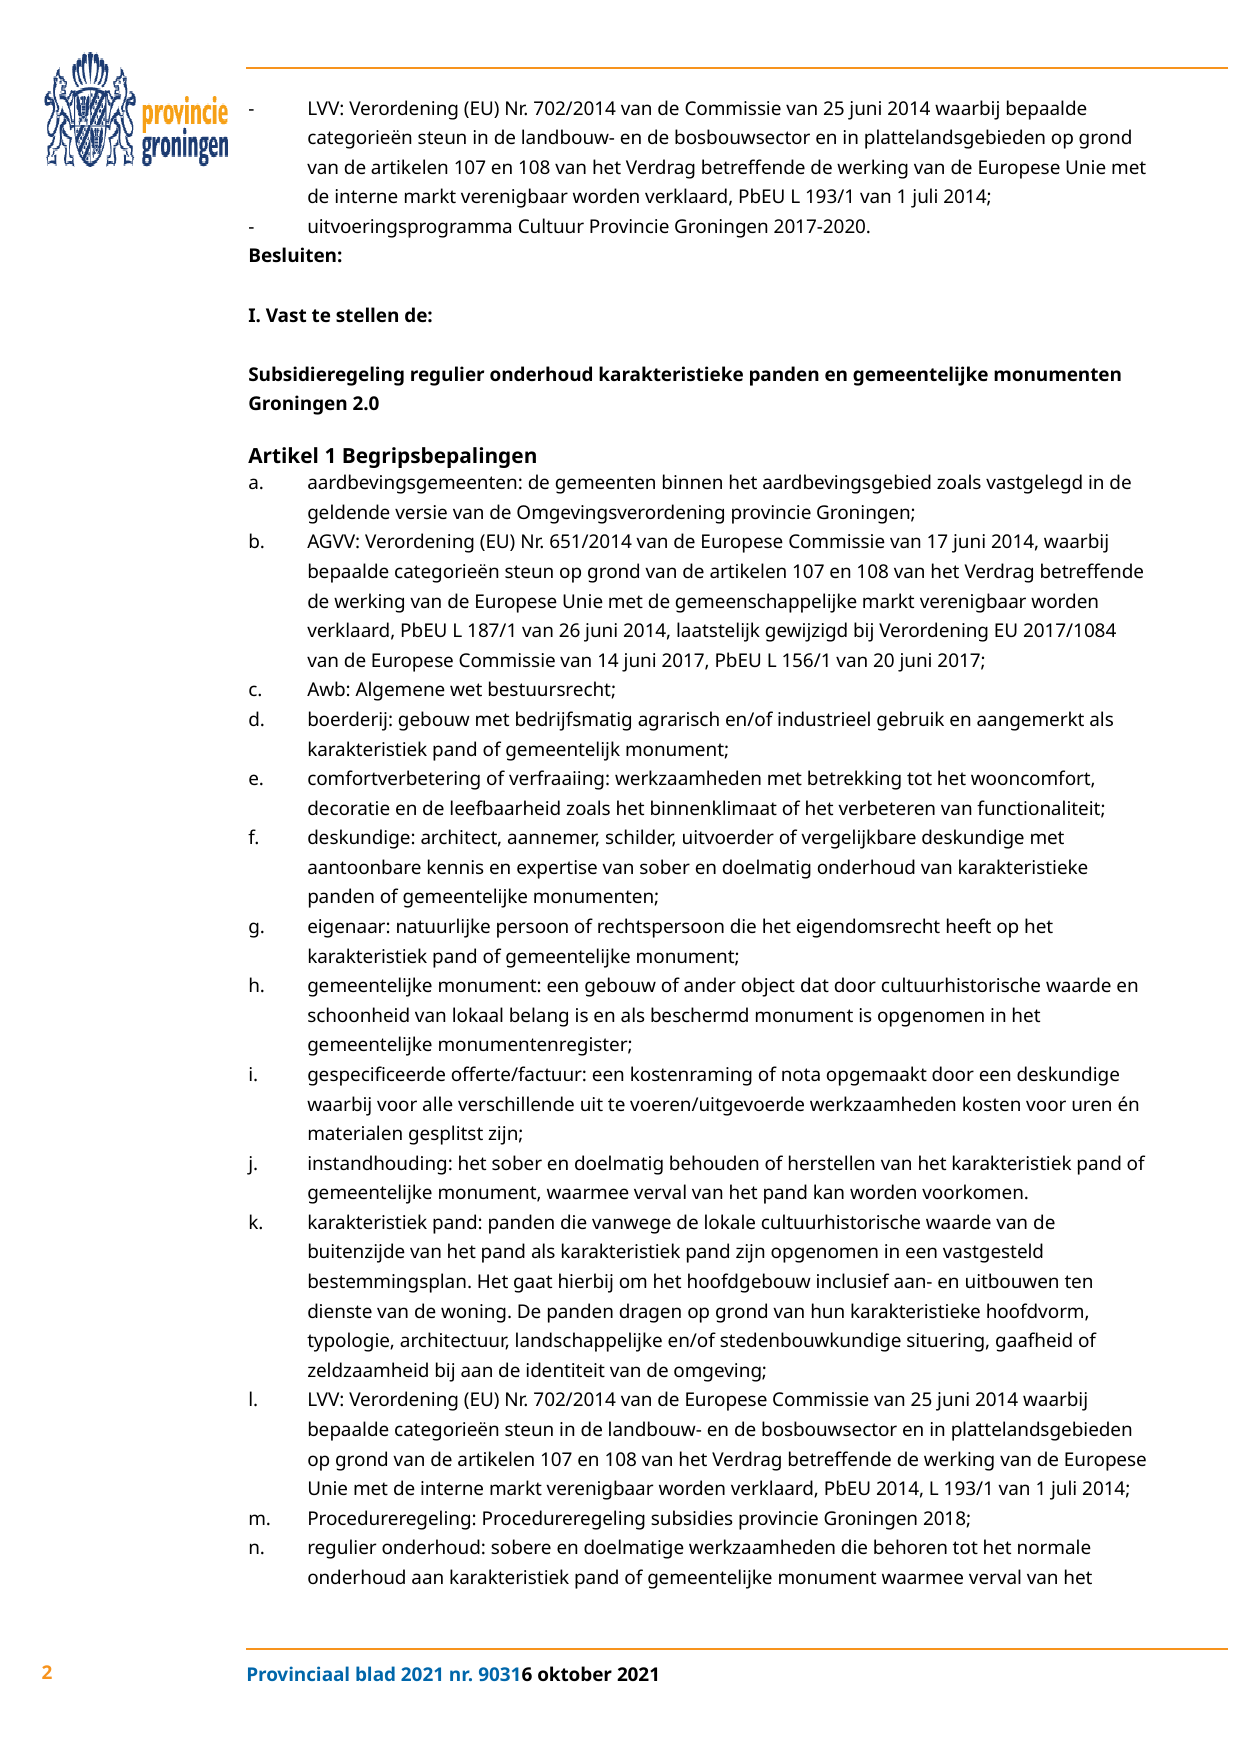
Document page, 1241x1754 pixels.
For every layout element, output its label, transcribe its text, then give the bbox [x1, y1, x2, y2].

list gespecificeerde offerte/factuur: een kostenraming of nota opgemaakt door een deskundige waarbij voor alle verschillende uit te voeren/uitgevoerde werkzaamheden kosten voor uren én materialen gesplitst zijn; [248, 1061, 1152, 1146]
list uitvoeringsprogramma Cultuur Provincie Groningen 2017-2020. [248, 213, 1152, 239]
list gemeentelijke monument: een gebouw of ander object dat door cultuurhistorische waarde en schoonheid van lokaal belang is en als beschermd monument is opgenomen in het gemeentelijke monumentenregister; [248, 972, 1152, 1057]
list LVV: Verordening (EU) Nr. 702/2014 van de Commissie van 25 juni 2014 waarbij bepaalde categorieën steun in de landbouw- en de bosbouwsector en in plattelandsgebieden op grond van de artikelen 107 en 108 van het Verdrag betreffende de werking van de Europese Unie met de interne markt verenigbaar worden verklaard, PbEU L 193/1 van 1 juli 2014; [248, 95, 1152, 209]
picture [41, 47, 231, 172]
text I. Vast te stellen de: [248, 302, 1152, 328]
list regulier onderhoud: sobere en doelmatige werkzaamheden die behoren tot het normale onderhoud aan karakteristiek pand of gemeentelijke monument waarmee verval van het [248, 1534, 1152, 1590]
list instandhouding: het sober en doelmatig behouden of herstellen van het karakteristiek pand of gemeentelijke monument, waarmee verval van het pand kan worden voorkomen. [248, 1150, 1152, 1205]
list Procedureregeling: Procedureregeling subsidies provincie Groningen 2018; [248, 1505, 1152, 1531]
list karakteristiek pand: panden die vanwege de lokale cultuurhistorische waarde van de buitenzijde van het pand als karakteristiek pand zijn opgenomen in een vastgesteld bestemmingsplan. Het gaat hierbij om het hoofdgebouw inclusief aan- en uitbouwen ten dienste van de woning. De panden dragen op grond van hun karakteristieke hoofdvorm, typologie, architectuur, landschappelijke en/of stedenbouwkundige situering, gaafheid of zeldzaamheid bij aan de identiteit van de omgeving; [248, 1209, 1152, 1383]
list aardbevingsgemeenten: de gemeenten binnen het aardbevingsgebied zoals vastgelegd in de geldende versie van de Omgevingsverordening provincie Groningen; [248, 469, 1152, 525]
list boerderij: gebouw met bedrijfsmatig agrarisch en/of industrieel gebruik en aangemerkt als karakteristiek pand of gemeentelijk monument; [248, 706, 1152, 761]
text Artikel 1 Begripsbepalingen [248, 441, 1152, 469]
text Besluiten: [248, 243, 1152, 268]
list eigenaar: natuurlijke persoon of rechtspersoon die het eigendomsrecht heeft op het karakteristiek pand of gemeentelijke monument; [248, 913, 1152, 968]
list AGVV: Verordening (EU) Nr. 651/2014 van de Europese Commissie van 17 juni 2014, waarbij bepaalde categorieën steun op grond van de artikelen 107 en 108 van het Verdrag betreffende de werking van de Europese Unie met de gemeenschappelijke markt verenigbaar worden verklaard, PbEU L 187/1 van 26 juni 2014, laatstelijk gewijzigd bij Verordening EU 2017/1084 van de Europese Commissie van 14 juni 2017, PbEU L 156/1 van 20 juni 2017; [248, 529, 1152, 673]
list comfortverbetering of verfraaiing: werkzaamheden met betrekking tot het wooncomfort, decoratie en de leefbaarheid zoals het binnenklimaat of het verbeteren van functionaliteit; [248, 765, 1152, 821]
list LVV: Verordening (EU) Nr. 702/2014 van de Europese Commissie van 25 juni 2014 waarbij bepaalde categorieën steun in de landbouw- en de bosbouwsector en in plattelandsgebieden op grond van de artikelen 107 en 108 van het Verdrag betreffende de werking van de Europese Unie met de interne markt verenigbaar worden verklaard, PbEU 2014, L 193/1 van 1 juli 2014; [248, 1387, 1152, 1501]
list Awb: Algemene wet bestuursrecht; [248, 677, 1152, 702]
list deskundige: architect, aannemer, schilder, uitvoerder of vergelijkbare deskundige met aantoonbare kennis en expertise van sober en doelmatig onderhoud van karakteristieke panden of gemeentelijke monumenten; [248, 824, 1152, 909]
text Subsidieregeling regulier onderhoud karakteristieke panden en gemeentelijke monumenten Groningen 2.0 [248, 361, 1152, 416]
